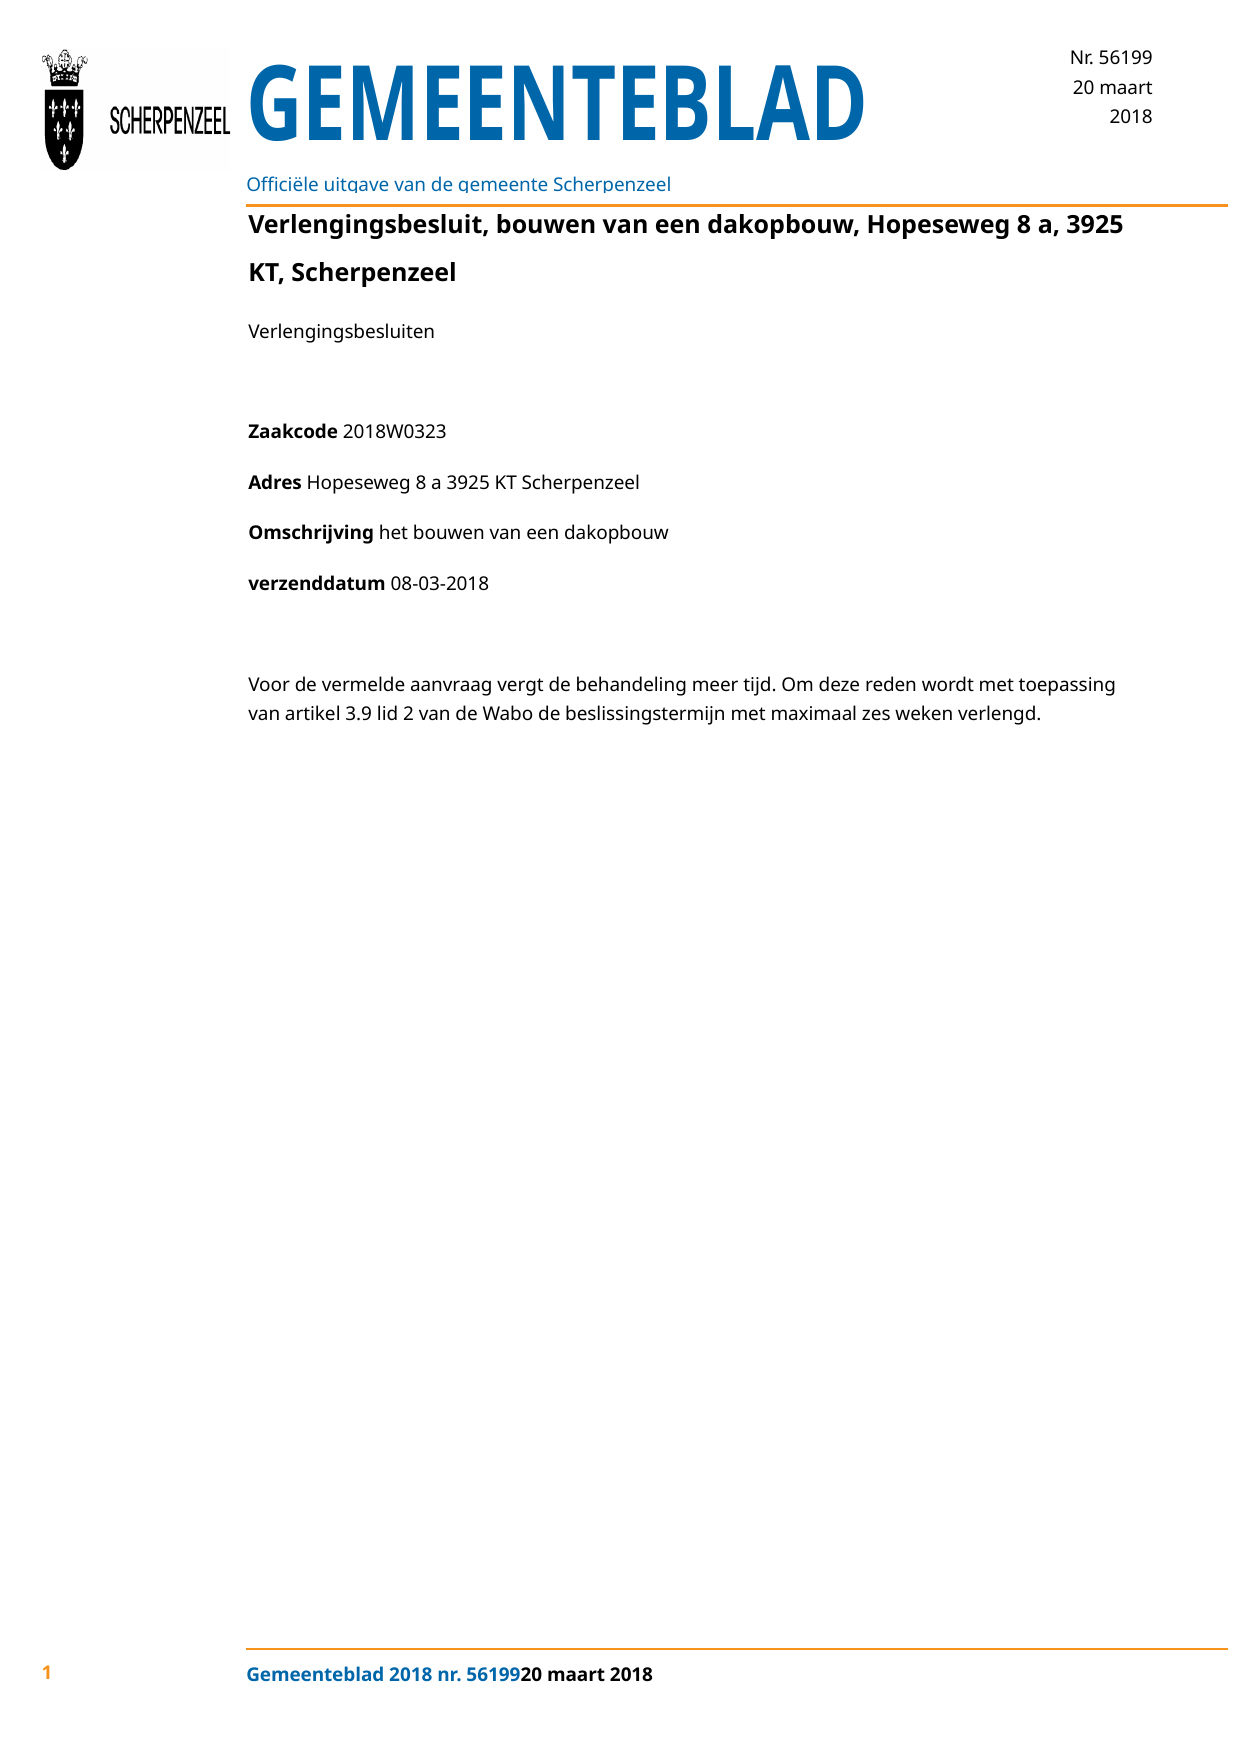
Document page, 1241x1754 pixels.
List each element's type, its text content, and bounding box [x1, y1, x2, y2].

text Verlengingsbesluiten [248, 318, 1152, 344]
text Adres Hopeseweg 8 a 3925 KT Scherpenzeel [248, 469, 1152, 495]
text Zaakcode 2018W0323 [248, 419, 1152, 444]
text Verlengingsbesluit, bouwen van een dakopbouw, Hopeseweg 8 a, 3925 KT, Scherpenzeel [248, 207, 1152, 288]
text Voor de vermelde aanvraag vergt de behandeling meer tijd. Om deze reden wordt met toepassing van artikel 3.9 lid 2 van de Wabo de beslissingstermijn met maximaal zes weken verlengd. [248, 671, 1152, 726]
text verzenddatum 08-03-2018 [248, 570, 1152, 596]
picture [41, 47, 231, 172]
text Omschrijving het bouwen van een dakopbouw [248, 519, 1152, 545]
